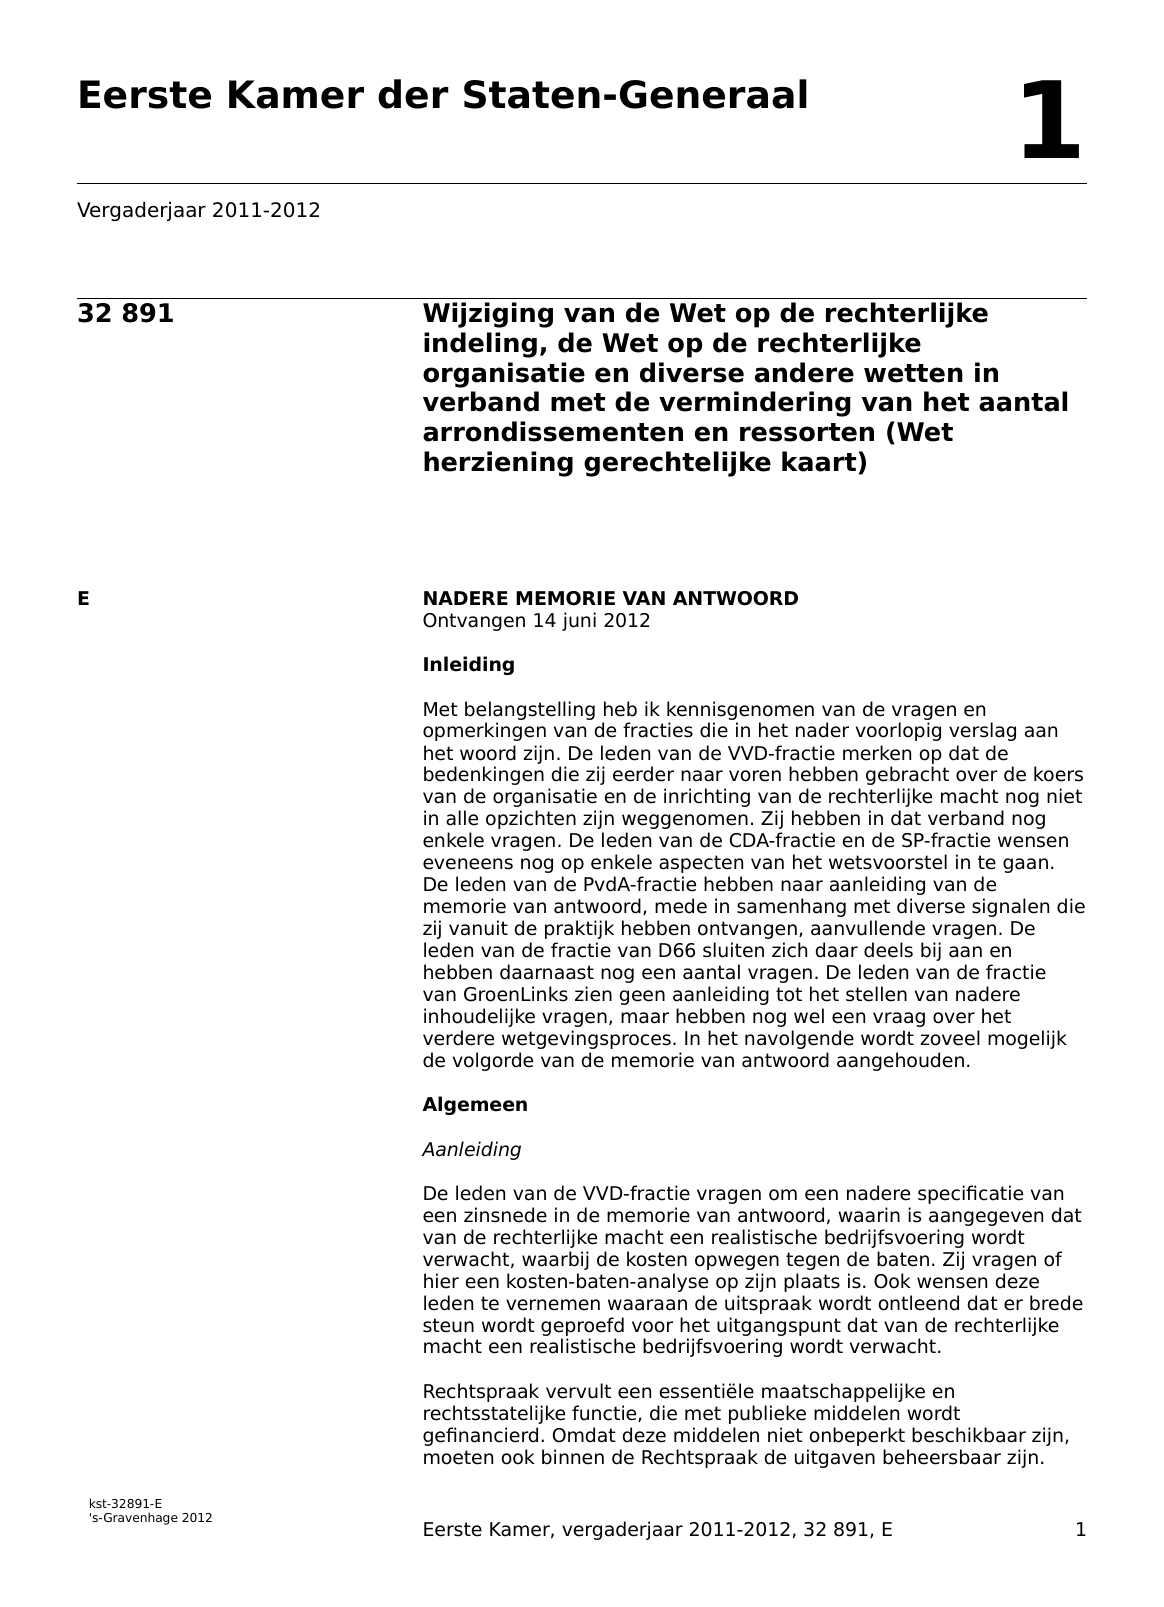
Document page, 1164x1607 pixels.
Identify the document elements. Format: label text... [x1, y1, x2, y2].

table_cell Vergaderjaar 2011-2012 [77, 184, 1087, 298]
table_header Eerste Kamer der Staten-Generaal [77, 59, 886, 183]
text De leden van de VVD-fractie vragen om een nadere specificatie van een zinsnede in de memorie van antwoord, waarin is aangegeven dat van de rechterlijke macht een realistische bedrijfsvoering wordt verwacht, waarbij de kosten opwegen tegen de baten. Zij vragen of hier een kosten-baten-analyse op zijn plaats is. Ook wensen deze leden te vernemen waaraan de uitspraak wordt ontleend dat er brede steun wordt geproefd voor het uitgangspunt dat van de rechterlijke macht een realistische bedrijfsvoering wordt verwacht. [422, 1183, 1087, 1358]
text Met belangstelling heb ik kennisgenomen van de vragen en opmerkingen van de fracties die in het nader voorlopig verslag aan het woord zijn. De leden van de VVD-fractie merken op dat de bedenkingen die zij eerder naar voren hebben gebracht over de koers van de organisatie en de inrichting van de rechterlijke macht nog niet in alle opzichten zijn weggenomen. Zij hebben in dat verband nog enkele vragen. De leden van de CDA-fractie en de SP-fractie wensen eveneens nog op enkele aspecten van het wetsvoorstel in te gaan. De leden van de PvdA-fractie hebben naar aanleiding van de memorie van antwoord, mede in samenhang met diverse signalen die zij vanuit de praktijk hebben ontvangen, aanvullende vragen. De leden van de fractie van D66 sluiten zich daar deels bij aan en hebben daarnaast nog een aantal vragen. De leden van de fractie van GroenLinks zien geen aanleiding tot het stellen van nadere inhoudelijke vragen, maar hebben nog wel een vraag over het verdere wetgevingsproces. In het navolgende wordt zoveel mogelijk de volgorde van de memorie van antwoord aangehouden. [422, 698, 1087, 1072]
text Ontvangen 14 juni 2012 [422, 610, 1087, 632]
text kst-32891-E [88, 1497, 323, 1511]
subtitle Inleiding [422, 654, 1087, 676]
text Rechtspraak vervult een essentiële maatschappelijke en rechtsstatelijke functie, die met publieke middelen wordt gefinancierd. Omdat deze middelen niet onbeperkt beschikbaar zijn, moeten ook binnen de Rechtspraak de uitgaven beheersbaar zijn. [422, 1381, 1087, 1468]
table_header 1 [886, 59, 1087, 183]
subtitle E NADERE MEMORIE VAN ANTWOORD [77, 588, 1087, 610]
subtitle Algemeen [422, 1094, 1087, 1116]
subtitle 32 891 Wijziging van de Wet op de rechterlijke indeling, de Wet op de rechterlijke organisatie en diverse andere wetten in verband met de vermindering van het aantal arrondissementen en ressorten (Wet herziening gerechtelijke kaart) [77, 299, 1087, 477]
text 's-Gravenhage 2012 [88, 1511, 323, 1525]
subtitle Aanleiding [422, 1138, 1087, 1160]
